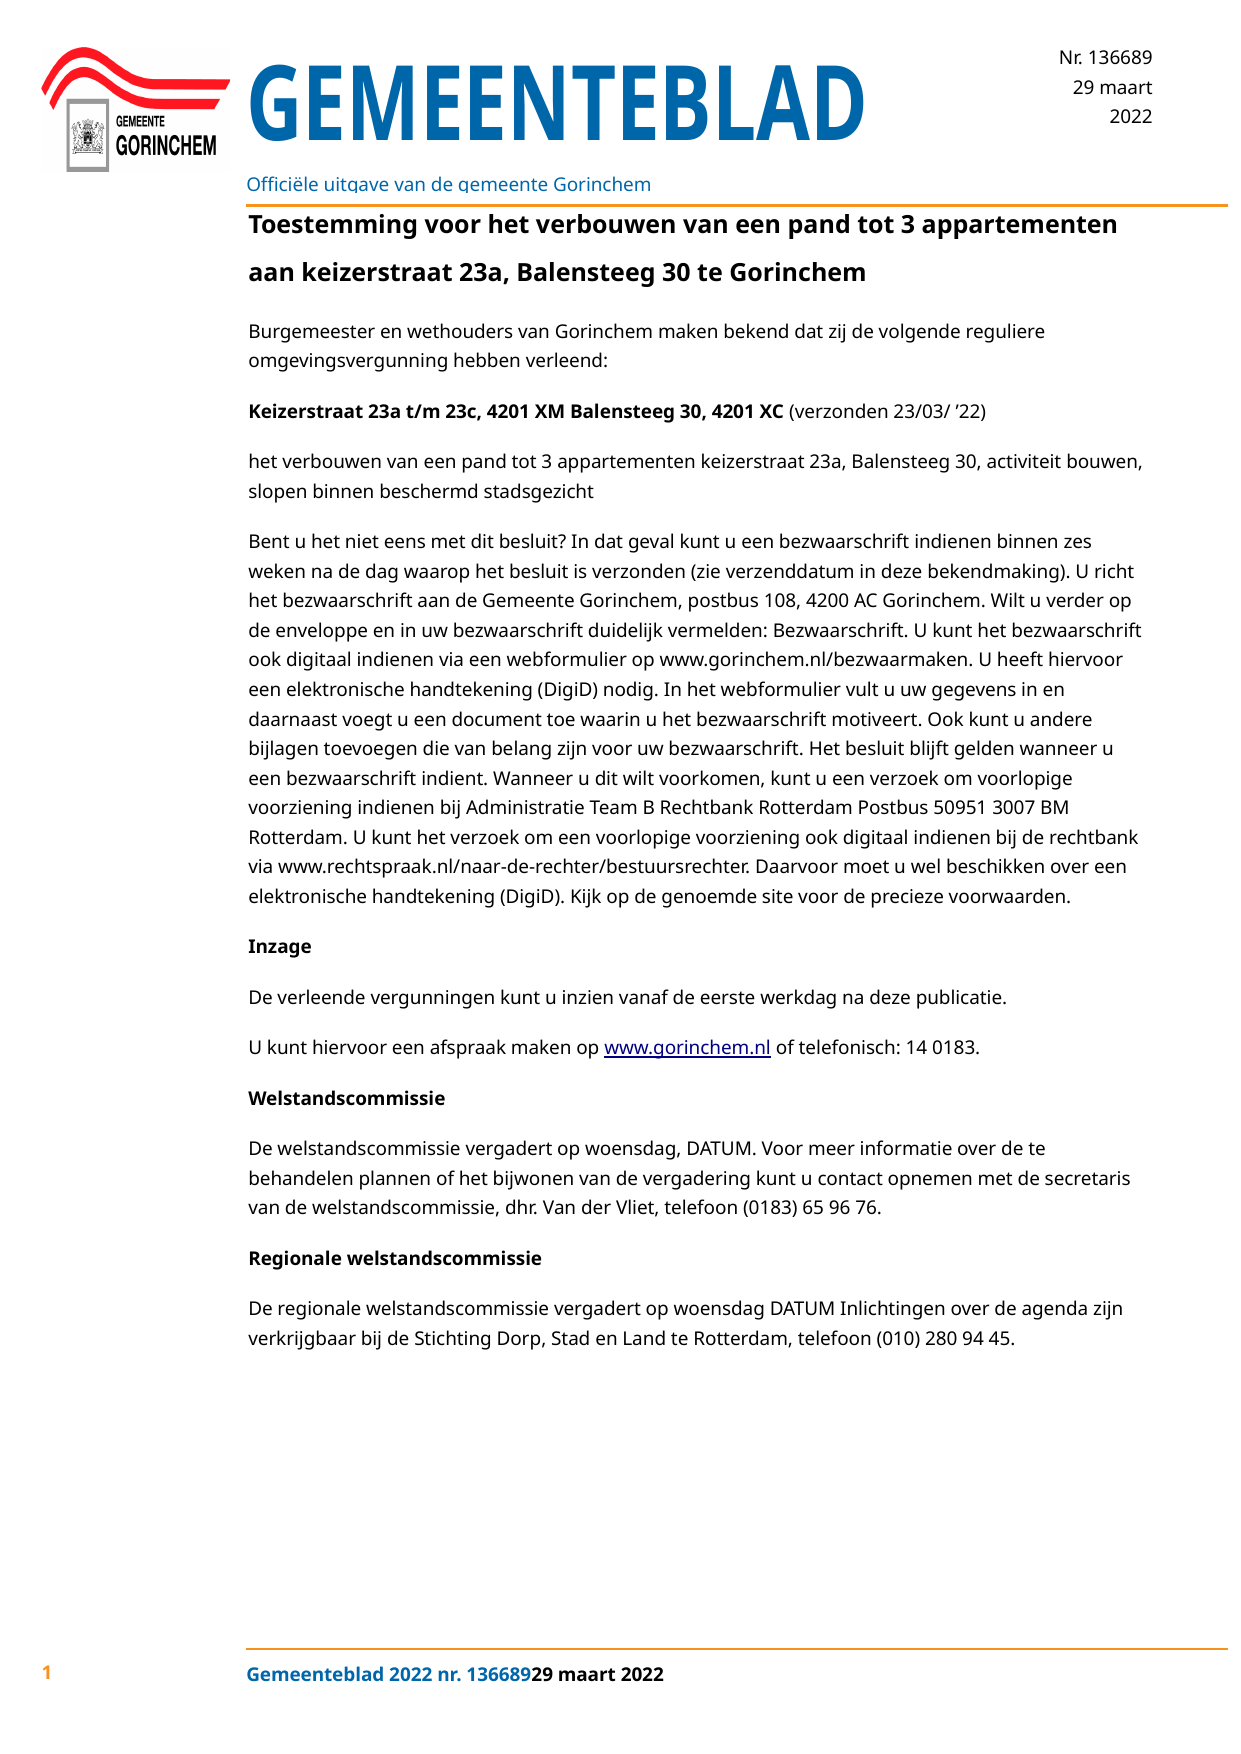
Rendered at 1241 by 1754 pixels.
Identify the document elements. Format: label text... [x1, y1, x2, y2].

text Keizerstraat 23a t/m 23c, 4201 XM Balensteeg 30, 4201 XC (verzonden 23/03/ ’22) [248, 398, 1152, 424]
text U kunt hiervoor een afspraak maken op www.gorinchem.nl of telefonisch: 14 0183. [248, 1034, 1152, 1060]
text Regionale welstandscommissie [248, 1245, 1152, 1271]
text Bent u het niet eens met dit besluit? In dat geval kunt u een bezwaarschrift indienen binnen zes weken na de dag waarop het besluit is verzonden (zie verzenddatum in deze bekendmaking). U richt het bezwaarschrift aan de Gemeente Gorinchem, postbus 108, 4200 AC Gorinchem. Wilt u verder op de enveloppe en in uw bezwaarschrift duidelijk vermelden: Bezwaarschrift. U kunt het bezwaarschrift ook digitaal indienen via een webformulier op www.gorinchem.nl/bezwaarmaken. U heeft hiervoor een elektronische handtekening (DigiD) nodig. In het webformulier vult u uw gegevens in en daarnaast voegt u een document toe waarin u het bezwaarschrift motiveert. Ook kunt u andere bijlagen toevoegen die van belang zijn voor uw bezwaarschrift. Het besluit blijft gelden wanneer u een bezwaarschrift indient. Wanneer u dit wilt voorkomen, kunt u een verzoek om voorlopige voorziening indienen bij Administratie Team B Rechtbank Rotterdam Postbus 50951 3007 BM Rotterdam. U kunt het verzoek om een voorlopige voorziening ook digitaal indienen bij de rechtbank via www.rechtspraak.nl/naar-de-rechter/bestuursrechter. Daarvoor moet u wel beschikken over een elektronische handtekening (DigiD). Kijk op de genoemde site voor de precieze voorwaarden. [248, 528, 1152, 909]
text Inzage [248, 934, 1152, 959]
text De welstandscommissie vergadert op woensdag, DATUM. Voor meer informatie over de te behandelen plannen of het bijwonen van de vergadering kunt u contact opnemen met de secretaris van de welstandscommissie, dhr. Van der Vliet, telefoon (0183) 65 96 76. [248, 1135, 1152, 1220]
text De regionale welstandscommissie vergadert op woensdag DATUM Inlichtingen over de agenda zijn verkrijgbaar bij de Stichting Dorp, Stad en Land te Rotterdam, telefoon (010) 280 94 45. [248, 1295, 1152, 1351]
text Welstandscommissie [248, 1085, 1152, 1111]
text Toestemming voor het verbouwen van een pand tot 3 appartementen aan keizerstraat 23a, Balensteeg 30 te Gorinchem [248, 207, 1152, 288]
text Burgemeester en wethouders van Gorinchem maken bekend dat zij de volgende reguliere omgevingsvergunning hebben verleend: [248, 318, 1152, 373]
text De verleende vergunningen kunt u inzien vanaf de eerste werkdag na deze publicatie. [248, 984, 1152, 1010]
text het verbouwen van een pand tot 3 appartementen keizerstraat 23a, Balensteeg 30, activiteit bouwen, slopen binnen beschermd stadsgezicht [248, 448, 1152, 504]
picture [41, 47, 231, 172]
